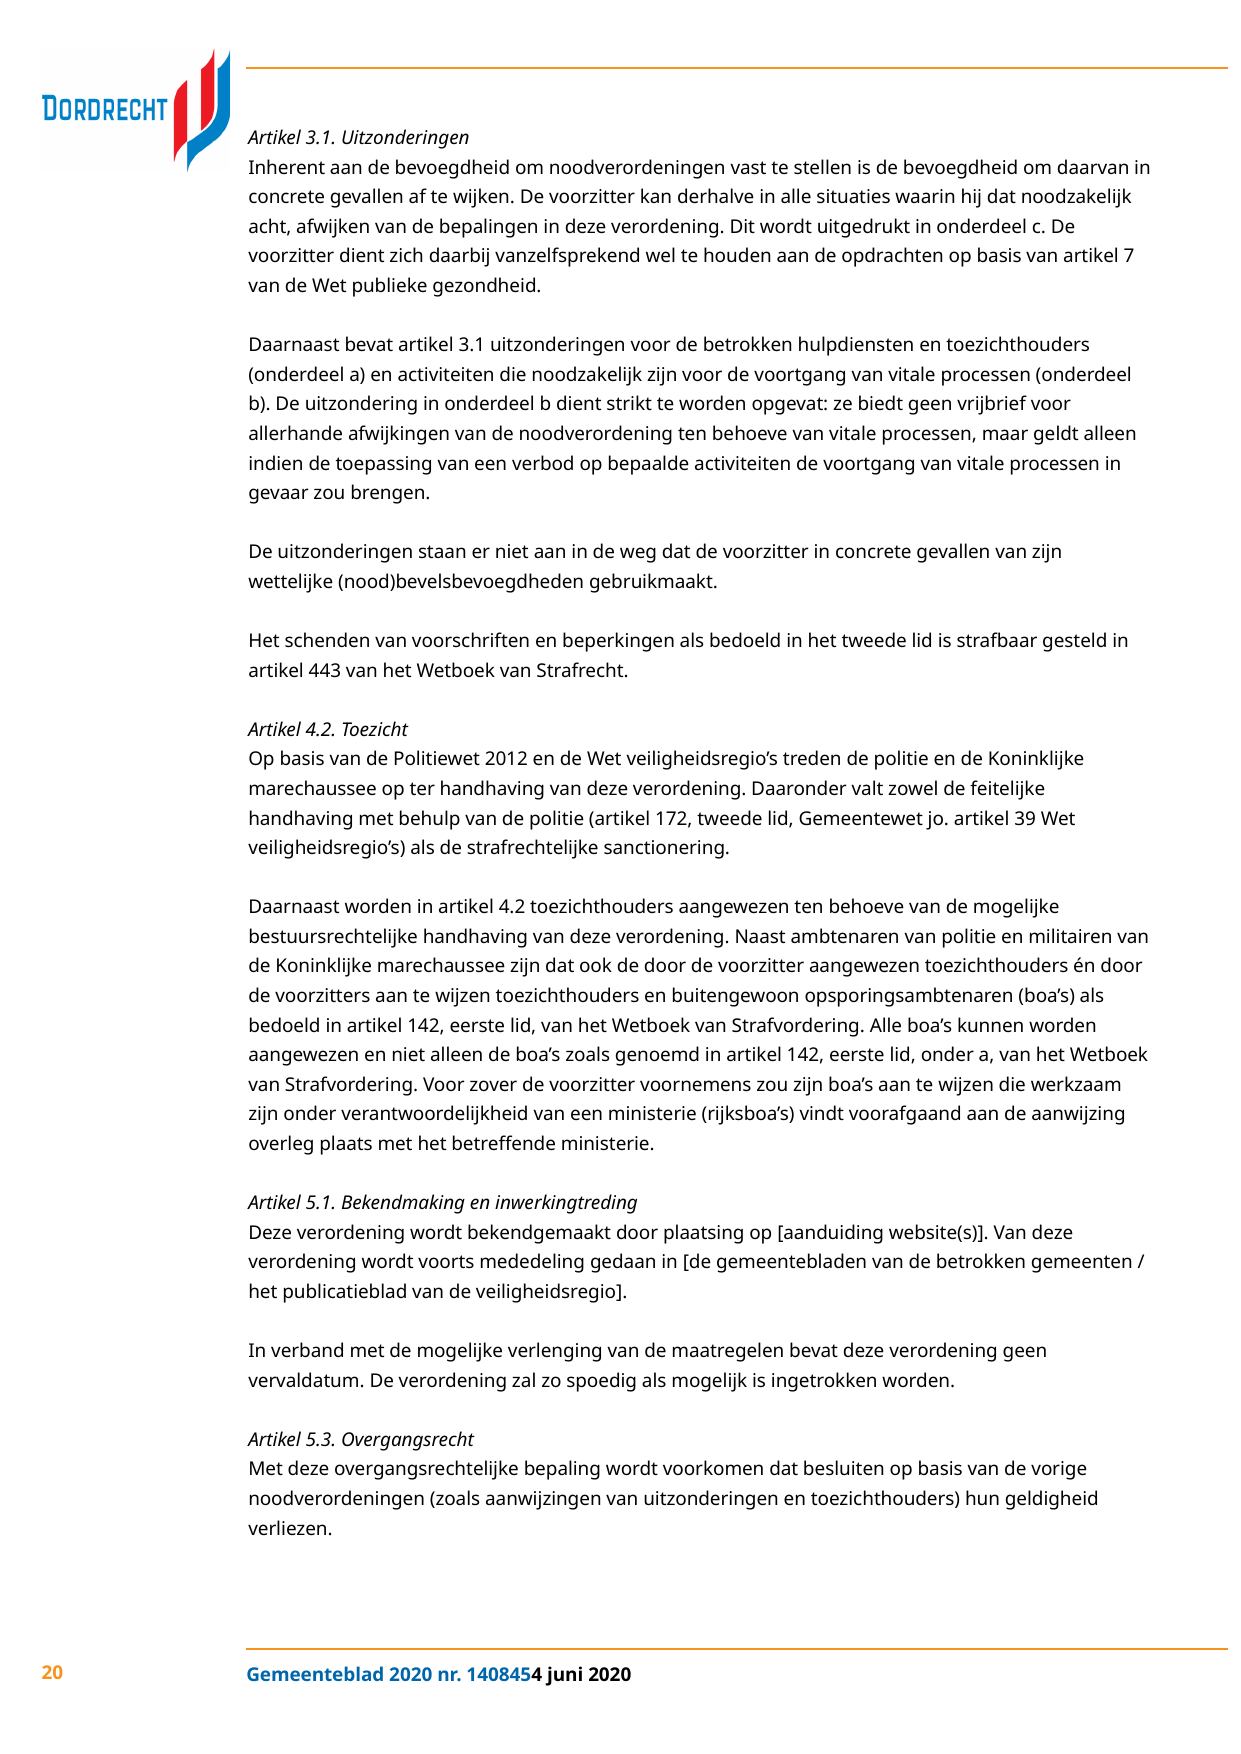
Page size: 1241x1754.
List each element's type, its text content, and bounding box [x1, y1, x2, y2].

picture [41, 47, 231, 172]
text Op basis van de Politiewet 2012 en de Wet veiligheidsregio’s treden de politie en de Koninklijke marechaussee op ter handhaving van deze verordening. Daaronder valt zowel de feitelijke handhaving met behulp van de politie (artikel 172, tweede lid, Gemeentewet jo. artikel 39 Wet veiligheidsregio’s) als de strafrechtelijke sanctionering. [248, 746, 1152, 860]
text Artikel 3.1. Uitzonderingen [248, 124, 1152, 150]
text Artikel 5.3. Overgangsrecht [248, 1426, 1152, 1452]
text Inherent aan de bevoegdheid om noodverordeningen vast te stellen is de bevoegdheid om daarvan in concrete gevallen af te wijken. De voorzitter kan derhalve in alle situaties waarin hij dat noodzakelijk acht, afwijken van de bepalingen in deze verordening. Dit wordt uitgedrukt in onderdeel c. De voorzitter dient zich daarbij vanzelfsprekend wel te houden aan de opdrachten op basis van artikel 7 van de Wet publieke gezondheid. [248, 154, 1152, 298]
text In verband met de mogelijke verlenging van de maatregelen bevat deze verordening geen vervaldatum. De verordening zal zo spoedig als mogelijk is ingetrokken worden. [248, 1337, 1152, 1393]
text Artikel 4.2. Toezicht [248, 716, 1152, 742]
text Met deze overgangsrechtelijke bepaling wordt voorkomen dat besluiten op basis van de vorige noodverordeningen (zoals aanwijzingen van uitzonderingen en toezichthouders) hun geldigheid verliezen. [248, 1456, 1152, 1541]
text De uitzonderingen staan er niet aan in de weg dat de voorzitter in concrete gevallen van zijn wettelijke (nood)bevelsbevoegdheden gebruikmaakt. [248, 538, 1152, 594]
text Artikel 5.1. Bekendmaking en inwerkingtreding [248, 1189, 1152, 1215]
text Deze verordening wordt bekendgemaakt door plaatsing op [aanduiding website(s)]. Van deze verordening wordt voorts mededeling gedaan in [de gemeentebladen van de betrokken gemeenten / het publicatieblad van de veiligheidsregio]. [248, 1219, 1152, 1304]
text Daarnaast bevat artikel 3.1 uitzonderingen voor de betrokken hulpdiensten en toezichthouders (onderdeel a) en activiteiten die noodzakelijk zijn voor de voortgang van vitale processen (onderdeel b). De uitzondering in onderdeel b dient strikt te worden opgevat: ze biedt geen vrijbrief voor allerhande afwijkingen van de noodverordening ten behoeve van vitale processen, maar geldt alleen indien de toepassing van een verbod op bepaalde activiteiten de voortgang van vitale processen in gevaar zou brengen. [248, 331, 1152, 505]
text Het schenden van voorschriften en beperkingen als bedoeld in het tweede lid is strafbaar gesteld in artikel 443 van het Wetboek van Strafrecht. [248, 627, 1152, 683]
text Daarnaast worden in artikel 4.2 toezichthouders aangewezen ten behoeve van de mogelijke bestuursrechtelijke handhaving van deze verordening. Naast ambtenaren van politie en militairen van de Koninklijke marechaussee zijn dat ook de door de voorzitter aangewezen toezichthouders én door de voorzitters aan te wijzen toezichthouders en buitengewoon opsporingsambtenaren (boa’s) als bedoeld in artikel 142, eerste lid, van het Wetboek van Strafvordering. Alle boa’s kunnen worden aangewezen en niet alleen de boa’s zoals genoemd in artikel 142, eerste lid, onder a, van het Wetboek van Strafvordering. Voor zover de voorzitter voornemens zou zijn boa’s aan te wijzen die werkzaam zijn onder verantwoordelijkheid van een ministerie (rijksboa’s) vindt voorafgaand aan de aanwijzing overleg plaats met het betreffende ministerie. [248, 893, 1152, 1156]
